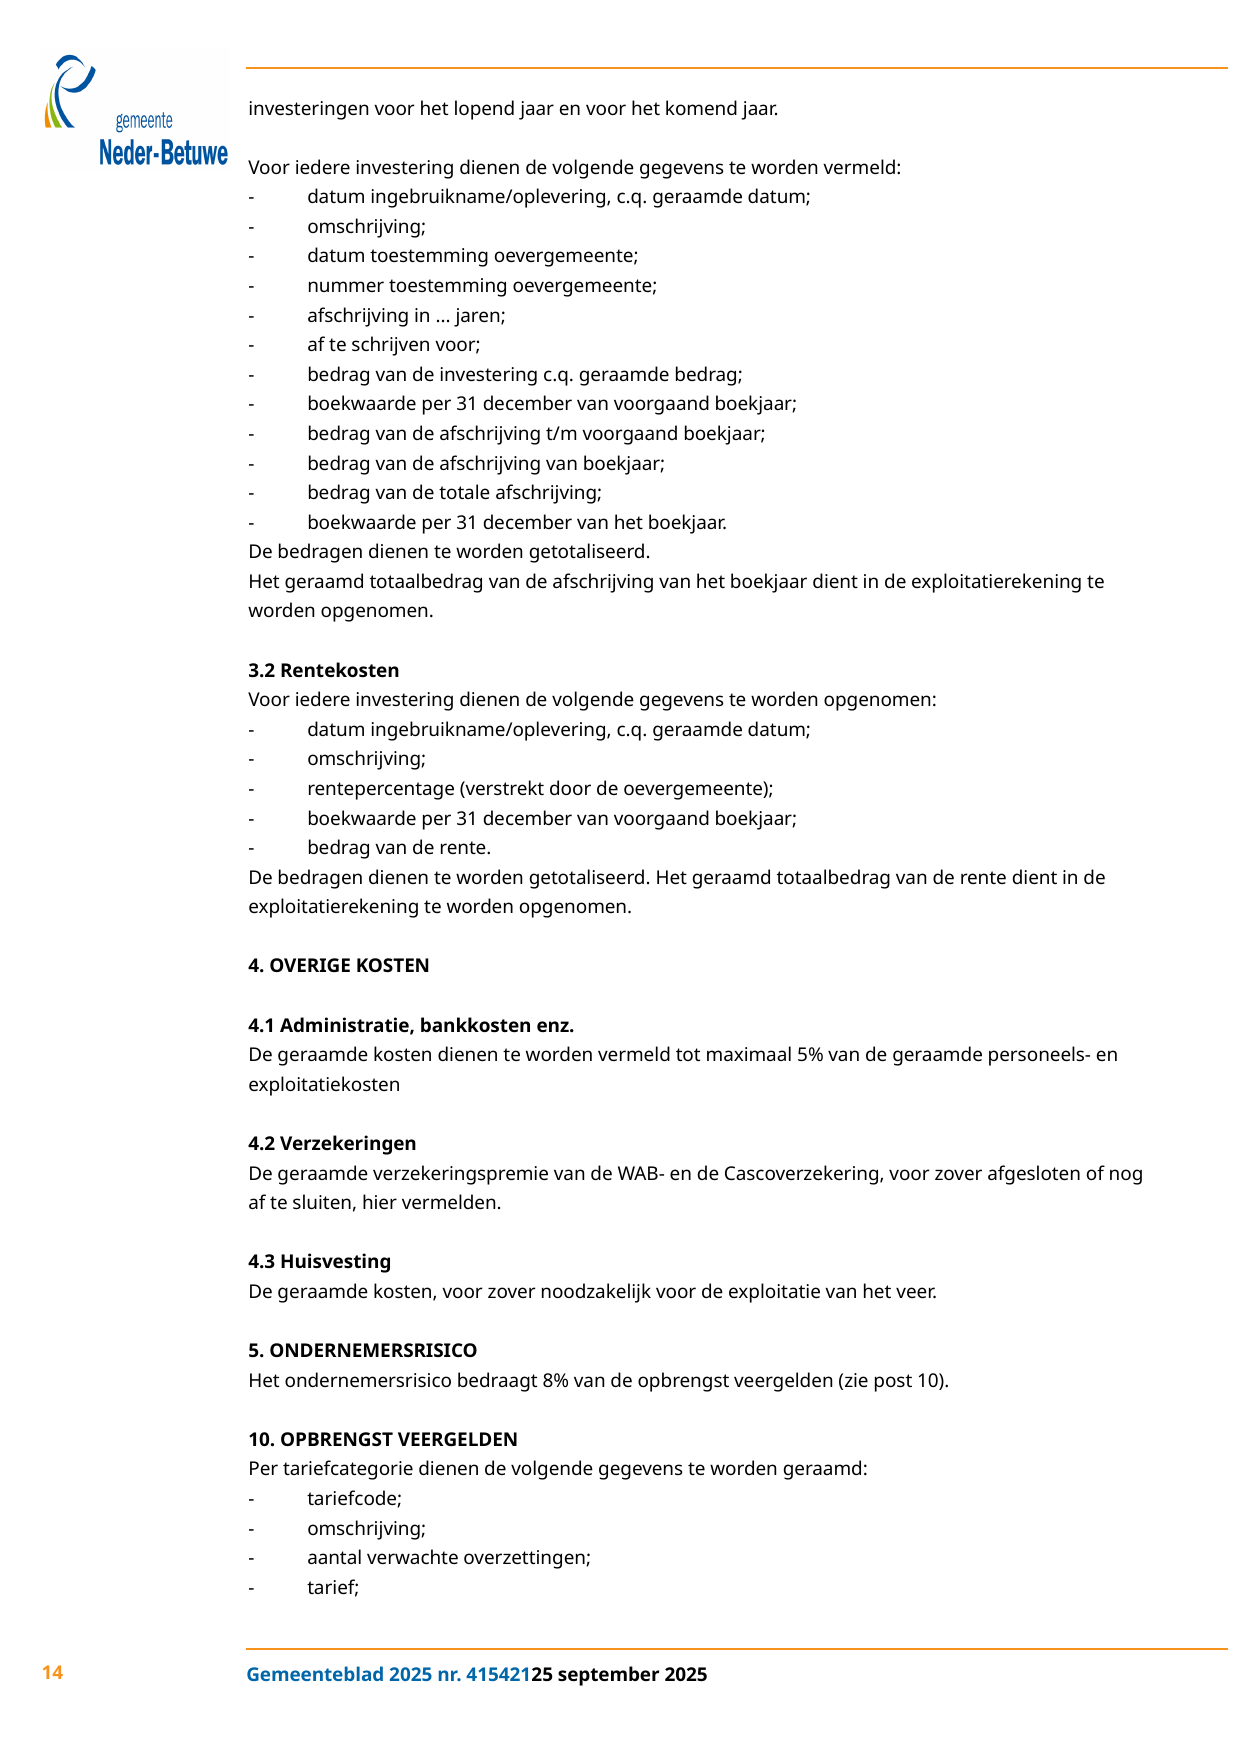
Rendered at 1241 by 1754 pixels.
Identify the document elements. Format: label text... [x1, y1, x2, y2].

text 4. OVERIGE KOSTEN [248, 953, 1152, 978]
text Voor iedere investering dienen de volgende gegevens te worden vermeld: [248, 154, 1152, 180]
list datum ingebruikname/oplevering, c.q. geraamde datum; [248, 183, 1152, 209]
list af te schrijven voor; [248, 331, 1152, 357]
list boekwaarde per 31 december van het boekjaar. [248, 509, 1152, 535]
list tariefcode; [248, 1485, 1152, 1511]
list aantal verwachte overzettingen; [248, 1544, 1152, 1570]
list datum ingebruikname/oplevering, c.q. geraamde datum; [248, 716, 1152, 742]
text 4.3 Huisvesting [248, 1248, 1152, 1274]
list bedrag van de investering c.q. geraamde bedrag; [248, 361, 1152, 387]
list bedrag van de rente. [248, 834, 1152, 860]
text De geraamde kosten, voor zover noodzakelijk voor de exploitatie van het veer. [248, 1278, 1152, 1304]
text Per tariefcategorie dienen de volgende gegevens te worden geraamd: [248, 1456, 1152, 1481]
list bedrag van de afschrijving t/m voorgaand boekjaar; [248, 420, 1152, 446]
text 4.1 Administratie, bankkosten enz. [248, 1012, 1152, 1038]
text De bedragen dienen te worden getotaliseerd. Het geraamd totaalbedrag van de rente dient in de exploitatierekening te worden opgenomen. [248, 864, 1152, 919]
list boekwaarde per 31 december van voorgaand boekjaar; [248, 391, 1152, 416]
text investeringen voor het lopend jaar en voor het komend jaar. [248, 95, 1152, 121]
text 3.2 Rentekosten [248, 657, 1152, 683]
picture [41, 47, 231, 172]
list omschrijving; [248, 1515, 1152, 1541]
text 5. ONDERNEMERSRISICO [248, 1337, 1152, 1363]
list afschrijving in ... jaren; [248, 302, 1152, 328]
list datum toestemming oevergemeente; [248, 243, 1152, 268]
text De bedragen dienen te worden getotaliseerd. [248, 538, 1152, 564]
list bedrag van de afschrijving van boekjaar; [248, 450, 1152, 476]
list bedrag van de totale afschrijving; [248, 479, 1152, 505]
text Het geraamd totaalbedrag van de afschrijving van het boekjaar dient in de exploitatierekening te worden opgenomen. [248, 568, 1152, 623]
text Het ondernemersrisico bedraagt 8% van de opbrengst veergelden (zie post 10). [248, 1367, 1152, 1393]
list tarief; [248, 1574, 1152, 1600]
list nummer toestemming oevergemeente; [248, 272, 1152, 298]
list omschrijving; [248, 746, 1152, 771]
text De geraamde verzekeringspremie van de WAB- en de Cascoverzekering, voor zover afgesloten of nog af te sluiten, hier vermelden. [248, 1160, 1152, 1215]
list boekwaarde per 31 december van voorgaand boekjaar; [248, 805, 1152, 831]
text De geraamde kosten dienen te worden vermeld tot maximaal 5% van de geraamde personeels- en exploitatiekosten [248, 1041, 1152, 1097]
text Voor iedere investering dienen de volgende gegevens te worden opgenomen: [248, 686, 1152, 712]
text 4.2 Verzekeringen [248, 1130, 1152, 1156]
list omschrijving; [248, 213, 1152, 239]
list rentepercentage (verstrekt door de oevergemeente); [248, 775, 1152, 801]
text 10. OPBRENGST VEERGELDEN [248, 1426, 1152, 1452]
